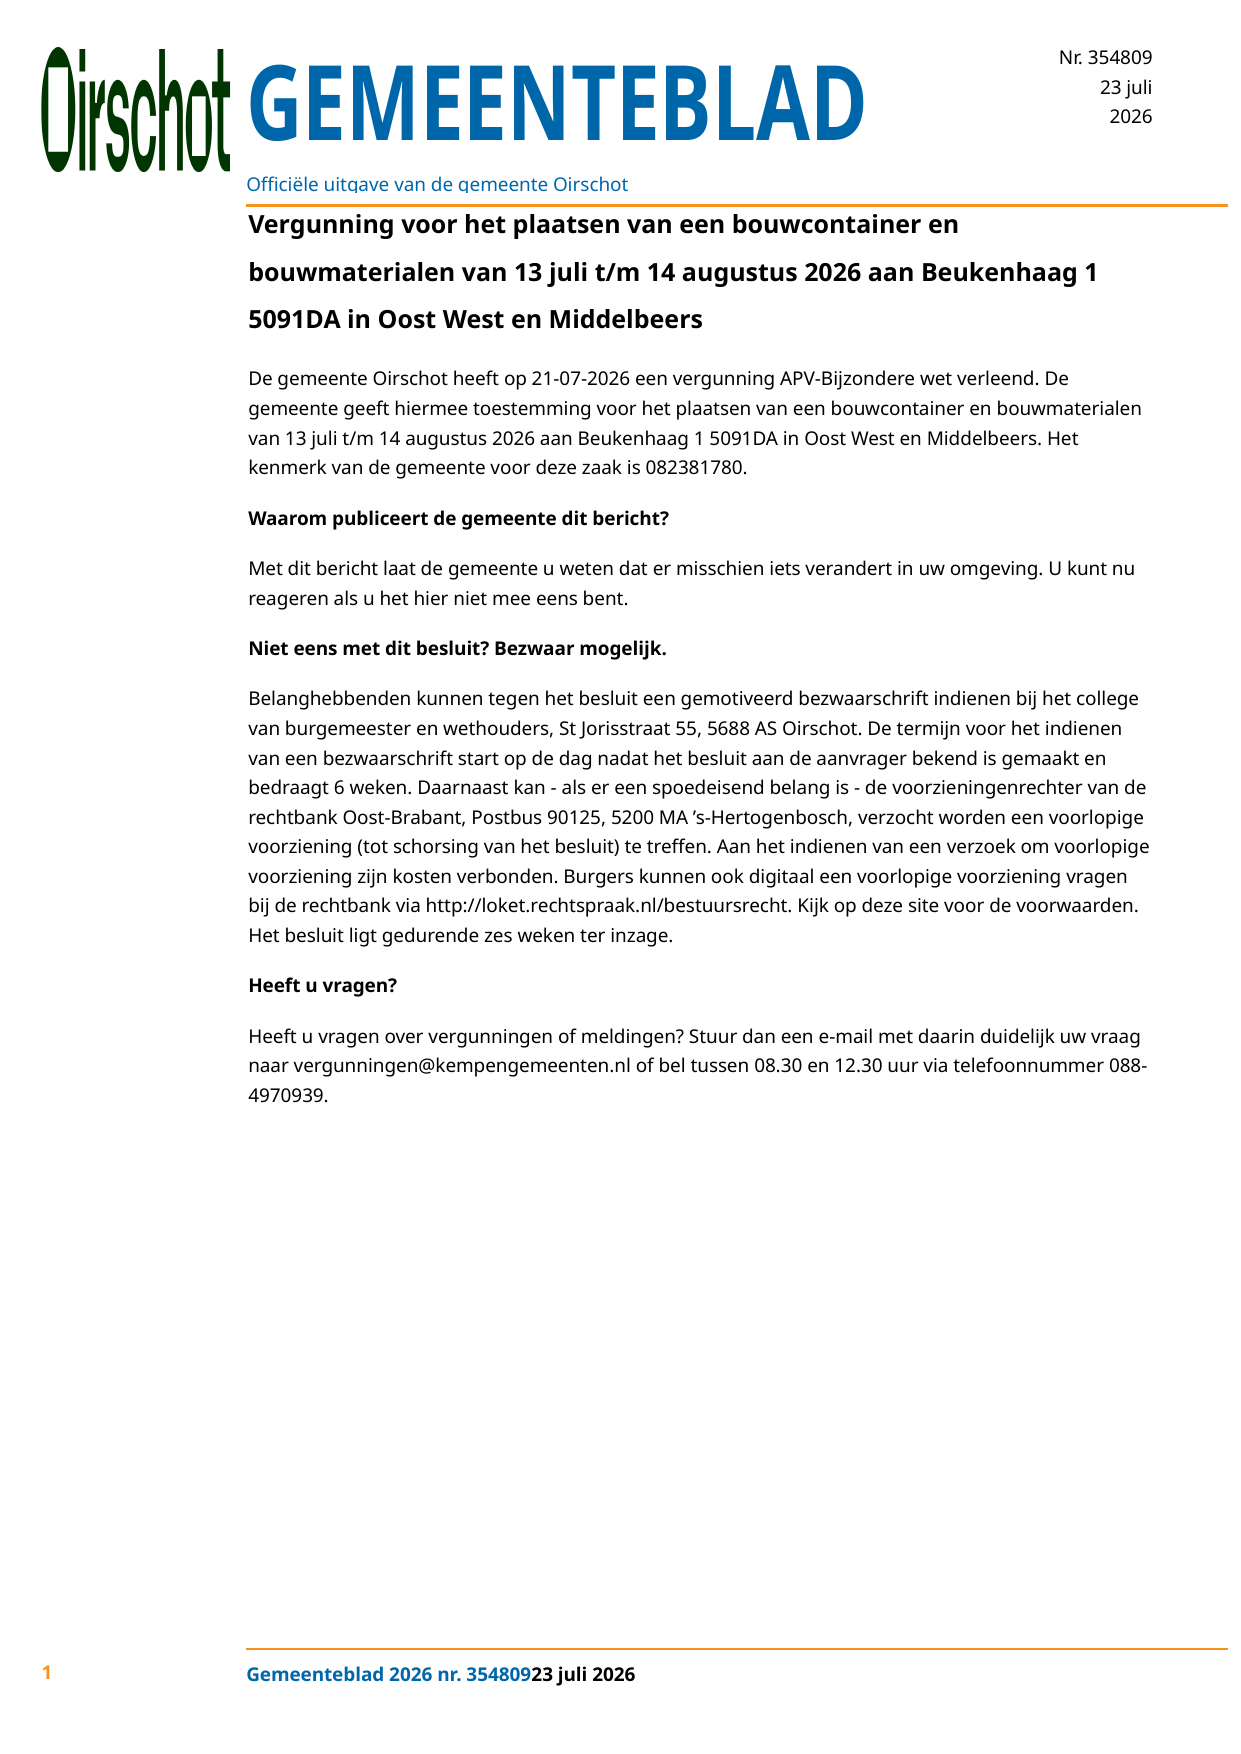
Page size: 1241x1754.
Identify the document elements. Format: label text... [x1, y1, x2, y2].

text Belanghebbenden kunnen tegen het besluit een gemotiveerd bezwaarschrift indienen bij het college van burgemeester en wethouders, St Jorisstraat 55, 5688 AS Oirschot. De termijn voor het indienen van een bezwaarschrift start op de dag nadat het besluit aan de aanvrager bekend is gemaakt en bedraagt 6 weken. Daarnaast kan - als er een spoedeisend belang is - de voorzieningenrechter van de rechtbank Oost-Brabant, Postbus 90125, 5200 MA ’s-Hertogenbosch, verzocht worden een voorlopige voorziening (tot schorsing van het besluit) te treffen. Aan het indienen van een verzoek om voorlopige voorziening zijn kosten verbonden. Burgers kunnen ook digitaal een voorlopige voorziening vragen bij de rechtbank via http://loket.rechtspraak.nl/bestuursrecht. Kijk op deze site voor de voorwaarden. Het besluit ligt gedurende zes weken ter inzage. [248, 686, 1152, 948]
text Niet eens met dit besluit? Bezwaar mogelijk. [248, 635, 1152, 661]
picture [41, 47, 231, 172]
text Heeft u vragen over vergunningen of meldingen? Stuur dan een e-mail met daarin duidelijk uw vraag naar vergunningen@kempengemeenten.nl of bel tussen 08.30 en 12.30 uur via telefoonnummer 088-4970939. [248, 1023, 1152, 1108]
text Vergunning voor het plaatsen van een bouwcontainer en bouwmaterialen van 13 juli t/m 14 augustus 2026 aan Beukenhaag 1 5091DA in Oost West en Middelbeers [248, 207, 1152, 336]
text De gemeente Oirschot heeft op 21-07-2026 een vergunning APV-Bijzondere wet verleend. De gemeente geeft hiermee toestemming voor het plaatsen van een bouwcontainer en bouwmaterialen van 13 juli t/m 14 augustus 2026 aan Beukenhaag 1 5091DA in Oost West en Middelbeers. Het kenmerk van de gemeente voor deze zaak is 082381780. [248, 366, 1152, 480]
text Waarom publiceert de gemeente dit bericht? [248, 505, 1152, 530]
text Heeft u vragen? [248, 973, 1152, 998]
text Met dit bericht laat de gemeente u weten dat er misschien iets verandert in uw omgeving. U kunt nu reageren als u het hier niet mee eens bent. [248, 555, 1152, 610]
